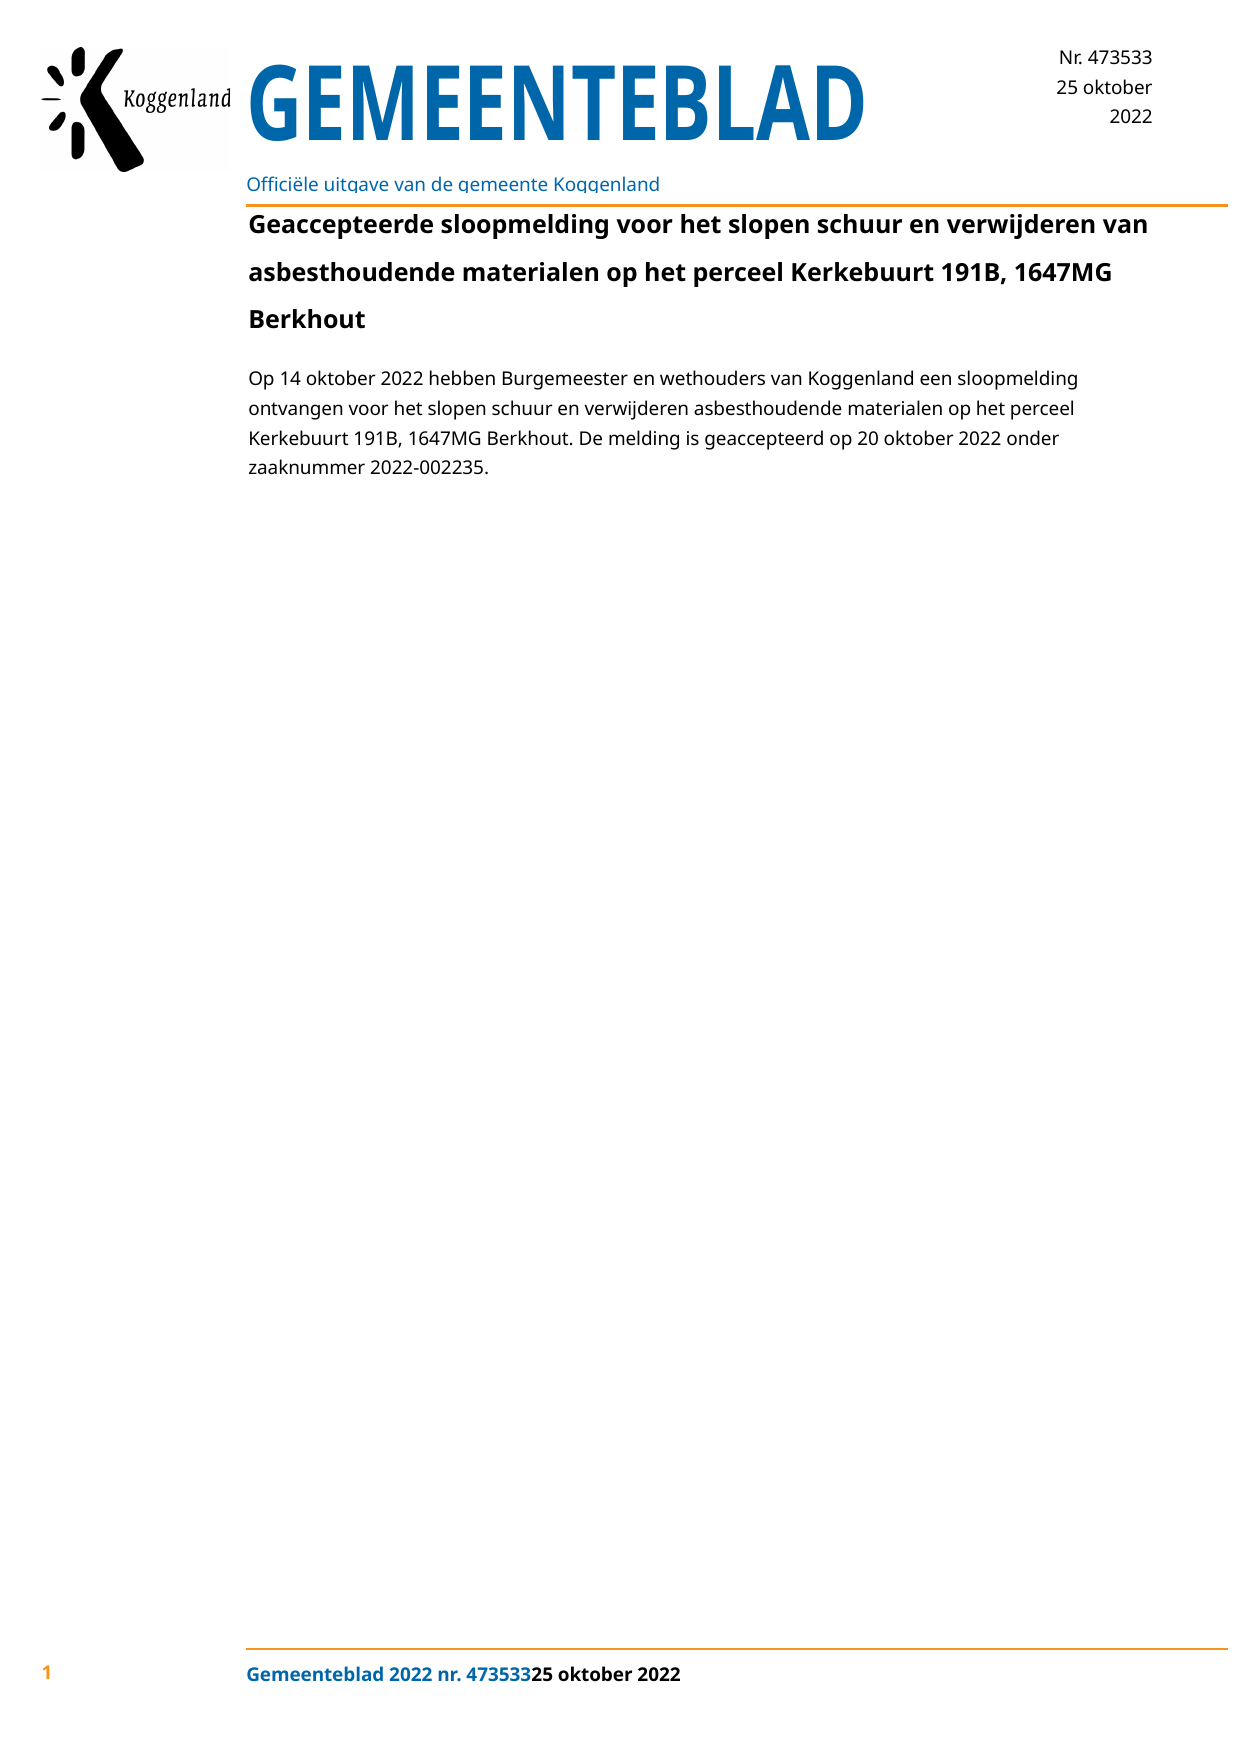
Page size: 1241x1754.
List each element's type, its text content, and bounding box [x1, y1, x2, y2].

text Op 14 oktober 2022 hebben Burgemeester en wethouders van Koggenland een sloopmelding ontvangen voor het slopen schuur en verwijderen asbesthoudende materialen op het perceel Kerkebuurt 191B, 1647MG Berkhout. De melding is geaccepteerd op 20 oktober 2022 onder zaaknummer 2022-002235. [248, 366, 1152, 480]
picture [41, 47, 231, 172]
text Geaccepteerde sloopmelding voor het slopen schuur en verwijderen van asbesthoudende materialen op het perceel Kerkebuurt 191B, 1647MG Berkhout [248, 207, 1152, 336]
